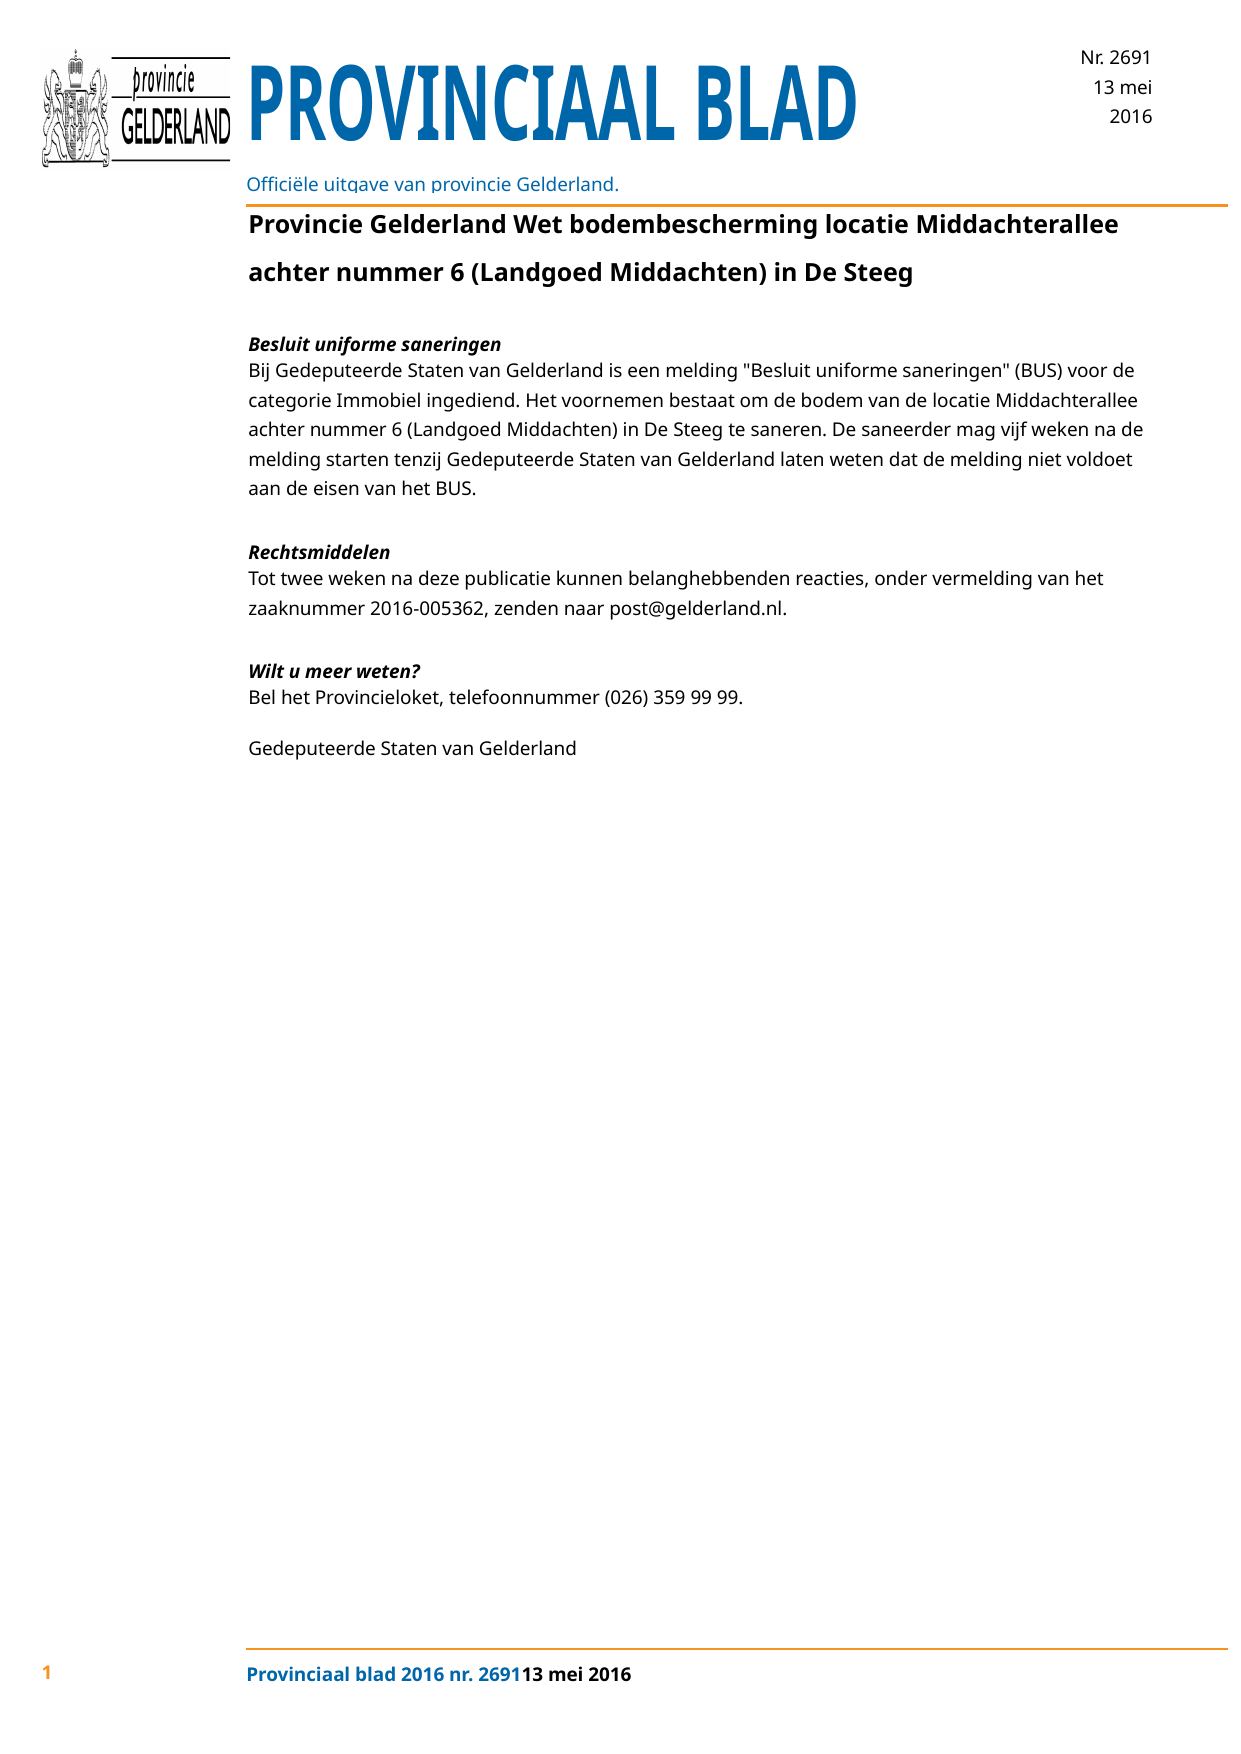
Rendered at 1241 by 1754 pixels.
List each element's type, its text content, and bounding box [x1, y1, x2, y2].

text Provincie Gelderland Wet bodembescherming locatie Middachterallee achter nummer 6 (Landgoed Middachten) in De Steeg [248, 207, 1152, 288]
text Bij Gedeputeerde Staten van Gelderland is een melding "Besluit uniforme saneringen" (BUS) voor de categorie Immobiel ingediend. Het voornemen bestaat om de bodem van de locatie Middachterallee achter nummer 6 (Landgoed Middachten) in De Steeg te saneren. De saneerder mag vijf weken na de melding starten tenzij Gedeputeerde Staten van Gelderland laten weten dat de melding niet voldoet aan de eisen van het BUS. [248, 357, 1152, 501]
text Besluit uniforme saneringen [248, 331, 1152, 357]
text Gedeputeerde Staten van Gelderland [248, 735, 1152, 761]
text Bel het Provincieloket, telefoonnummer (026) 359 99 99. [248, 684, 1152, 710]
picture [41, 47, 231, 172]
text Tot twee weken na deze publicatie kunnen belanghebbenden reacties, onder vermelding van het zaaknummer 2016-005362, zenden naar post@gelderland.nl. [248, 565, 1152, 621]
text Rechtsmiddelen [248, 539, 1152, 565]
text Wilt u meer weten? [248, 659, 1152, 684]
